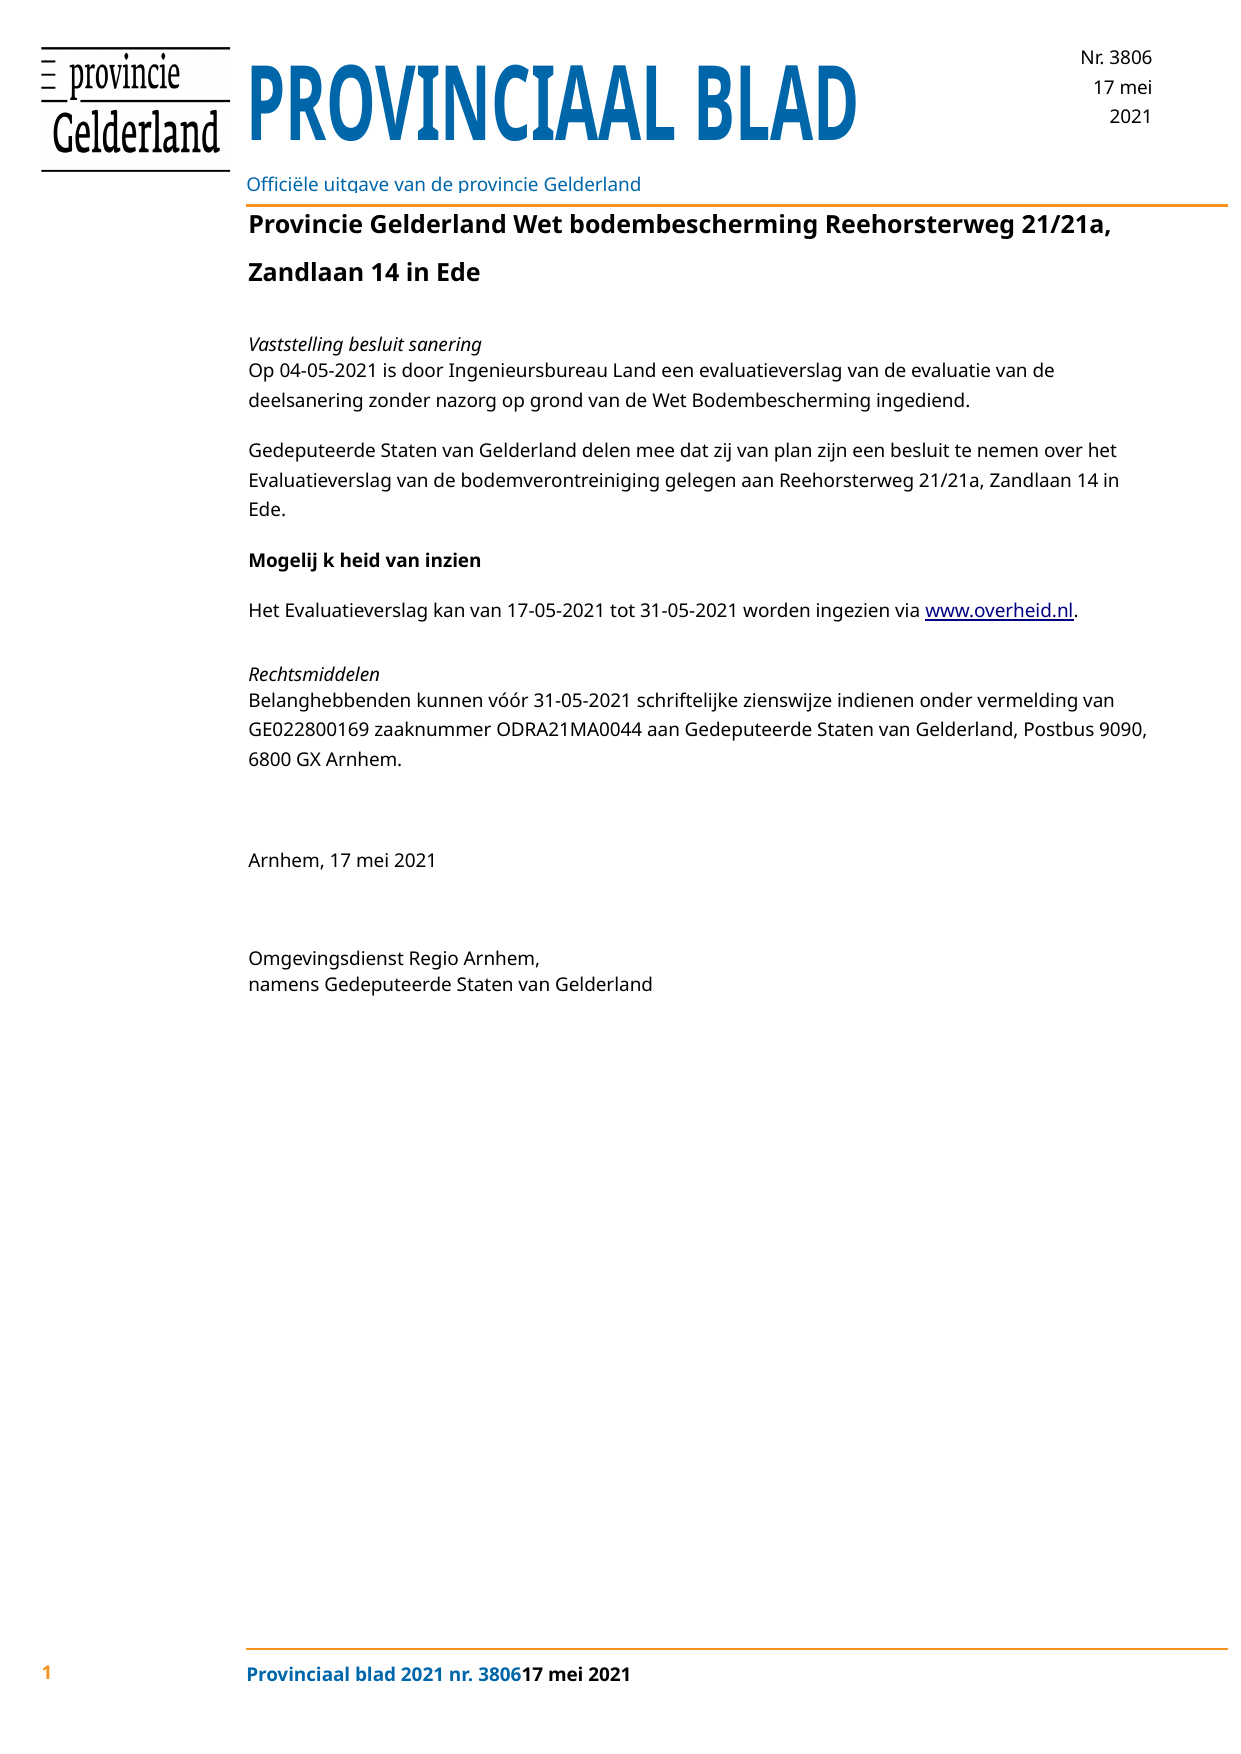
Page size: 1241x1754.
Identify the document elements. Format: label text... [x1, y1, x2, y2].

text Vaststelling besluit sanering [248, 331, 1152, 357]
text namens Gedeputeerde Staten van Gelderland [248, 971, 1152, 997]
text Gedeputeerde Staten van Gelderland delen mee dat zij van plan zijn een besluit te nemen over het Evaluatieverslag van de bodemverontreiniging gelegen aan Reehorsterweg 21/21a, Zandlaan 14 in Ede. [248, 437, 1152, 522]
text Mogelij k heid van inzien [248, 547, 1152, 572]
picture [41, 47, 231, 172]
text Belanghebbenden kunnen vóór 31-05-2021 schriftelijke zienswijze indienen onder vermelding van GE022800169 zaaknummer ODRA21MA0044 aan Gedeputeerde Staten van Gelderland, Postbus 9090, 6800 GX Arnhem. [248, 687, 1152, 772]
text Het Evaluatieverslag kan van 17-05-2021 tot 31-05-2021 worden ingezien via www.overheid.nl. [248, 597, 1152, 623]
text Op 04-05-2021 is door Ingenieursbureau Land een evaluatieverslag van de evaluatie van de deelsanering zonder nazorg op grond van de Wet Bodembescherming ingediend. [248, 357, 1152, 412]
text Omgevingsdienst Regio Arnhem, [248, 945, 1152, 971]
text Arnhem, 17 mei 2021 [248, 847, 1152, 873]
text Rechtsmiddelen [248, 661, 1152, 687]
text Provincie Gelderland Wet bodembescherming Reehorsterweg 21/21a, Zandlaan 14 in Ede [248, 207, 1152, 288]
